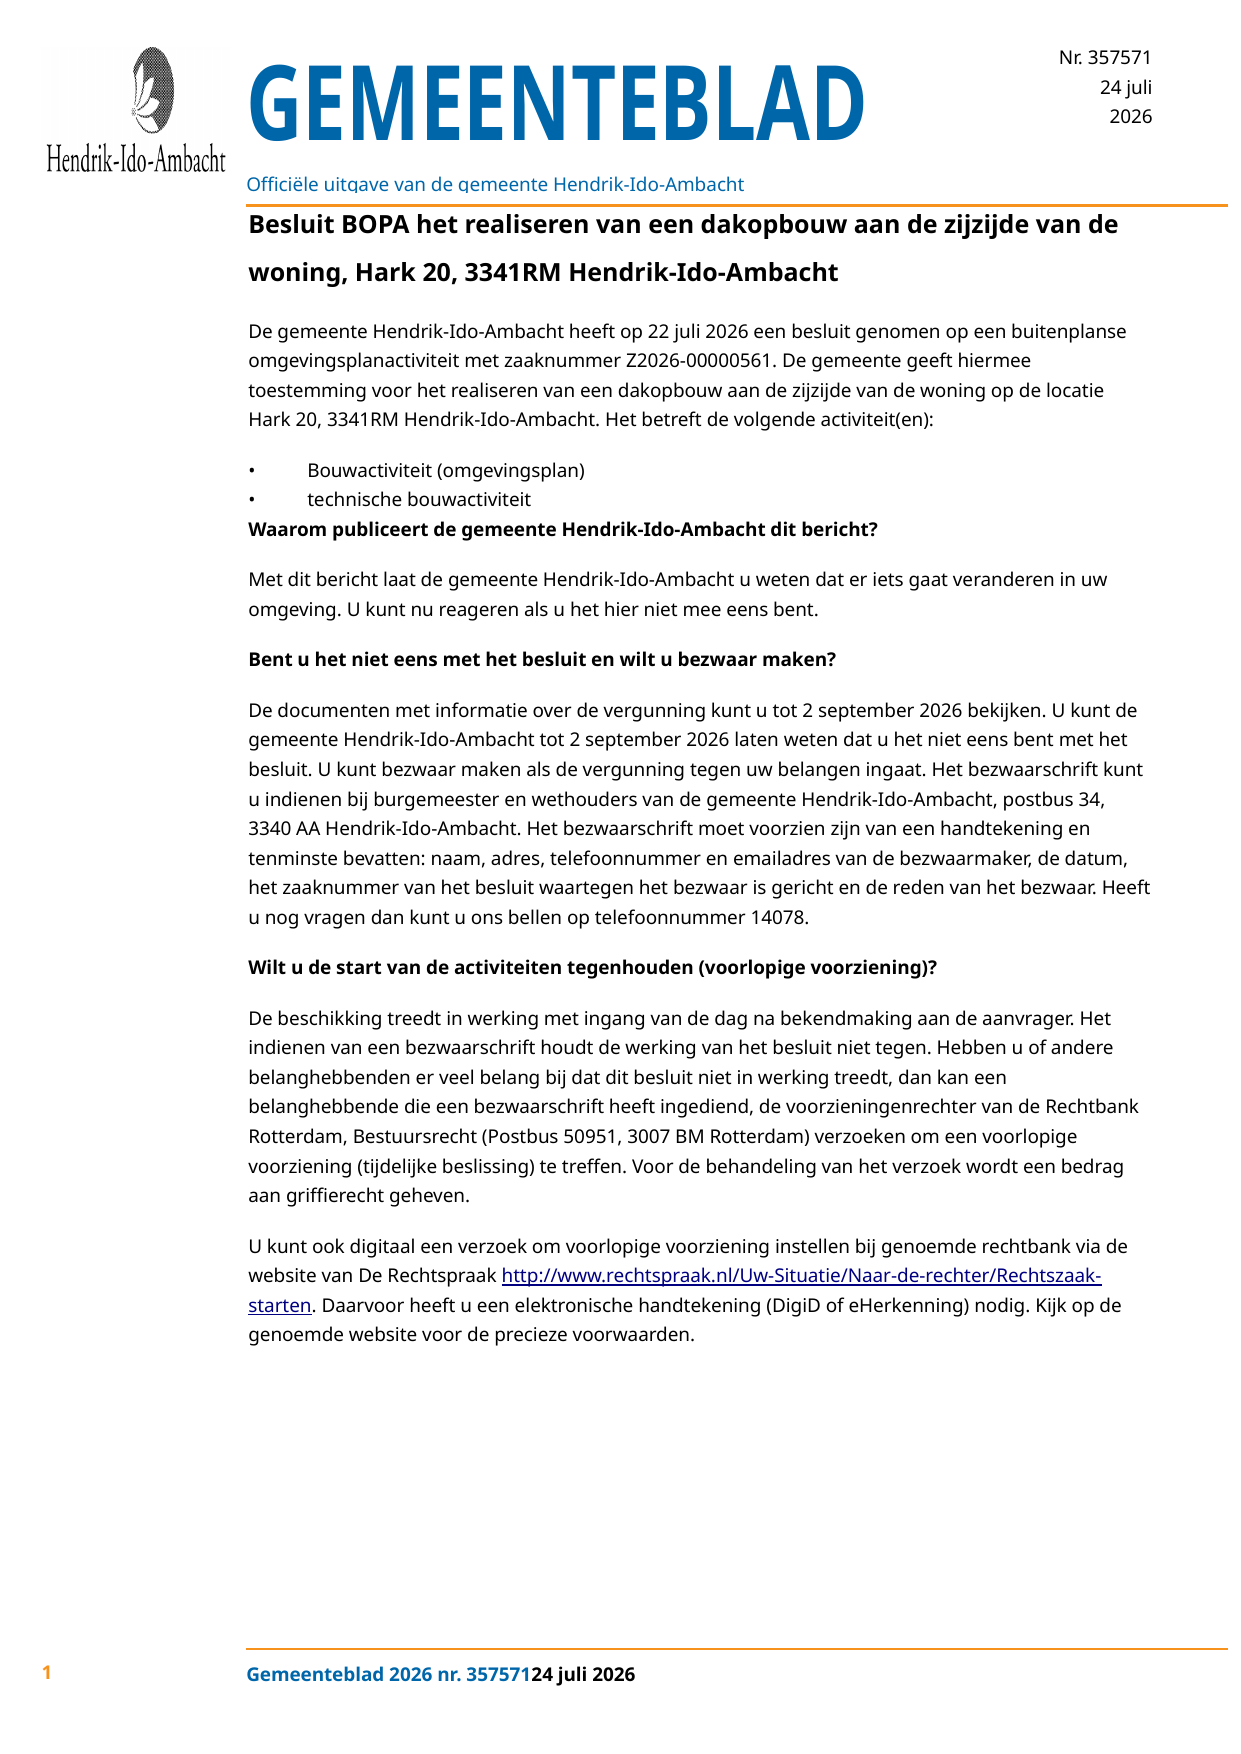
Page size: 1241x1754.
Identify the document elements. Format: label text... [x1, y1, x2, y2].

text Besluit BOPA het realiseren van een dakopbouw aan de zijzijde van de woning, Hark 20, 3341RM Hendrik-Ido-Ambacht [248, 207, 1152, 288]
picture [41, 47, 231, 172]
text Waarom publiceert de gemeente Hendrik-Ido-Ambacht dit bericht? [248, 516, 1152, 542]
text De beschikking treedt in werking met ingang van de dag na bekendmaking aan de aanvrager. Het indienen van een bezwaarschrift houdt de werking van het besluit niet tegen. Hebben u of andere belanghebbenden er veel belang bij dat dit besluit niet in werking treedt, dan kan een belanghebbende die een bezwaarschrift heeft ingediend, de voorzieningenrechter van de Rechtbank Rotterdam, Bestuursrecht (Postbus 50951, 3007 BM Rotterdam) verzoeken om een voorlopige voorziening (tijdelijke beslissing) te treffen. Voor de behandeling van het verzoek wordt een bedrag aan griffierecht geheven. [248, 1005, 1152, 1208]
list technische bouwactiviteit [248, 487, 1152, 512]
text Wilt u de start van de activiteiten tegenhouden (voorlopige voorziening)? [248, 954, 1152, 980]
text De gemeente Hendrik-Ido-Ambacht heeft op 22 juli 2026 een besluit genomen op een buitenplanse omgevingsplanactiviteit met zaaknummer Z2026-00000561. De gemeente geeft hiermee toestemming voor het realiseren van een dakopbouw aan de zijzijde van de woning op de locatie Hark 20, 3341RM Hendrik-Ido-Ambacht. Het betreft de volgende activiteit(en): [248, 318, 1152, 432]
text Met dit bericht laat de gemeente Hendrik-Ido-Ambacht u weten dat er iets gaat veranderen in uw omgeving. U kunt nu reageren als u het hier niet mee eens bent. [248, 567, 1152, 622]
text U kunt ook digitaal een verzoek om voorlopige voorziening instellen bij genoemde rechtbank via de website van De Rechtspraak http://www.rechtspraak.nl/Uw-Situatie/Naar-de-rechter/Rechtszaak-starten. Daarvoor heeft u een elektronische handtekening (DigiD of eHerkenning) nodig. Kijk op de genoemde website voor de precieze voorwaarden. [248, 1233, 1152, 1347]
text Bent u het niet eens met het besluit en wilt u bezwaar maken? [248, 647, 1152, 672]
list Bouwactiviteit (omgevingsplan) [248, 457, 1152, 483]
text De documenten met informatie over de vergunning kunt u tot 2 september 2026 bekijken. U kunt de gemeente Hendrik-Ido-Ambacht tot 2 september 2026 laten weten dat u het niet eens bent met het besluit. U kunt bezwaar maken als de vergunning tegen uw belangen ingaat. Het bezwaarschrift kunt u indienen bij burgemeester en wethouders van de gemeente Hendrik-Ido-Ambacht, postbus 34, 3340 AA Hendrik-Ido-Ambacht. Het bezwaarschrift moet voorzien zijn van een handtekening en tenminste bevatten: naam, adres, telefoonnummer en emailadres van de bezwaarmaker, de datum, het zaaknummer van het besluit waartegen het bezwaar is gericht en de reden van het bezwaar. Heeft u nog vragen dan kunt u ons bellen op telefoonnummer 14078. [248, 697, 1152, 930]
